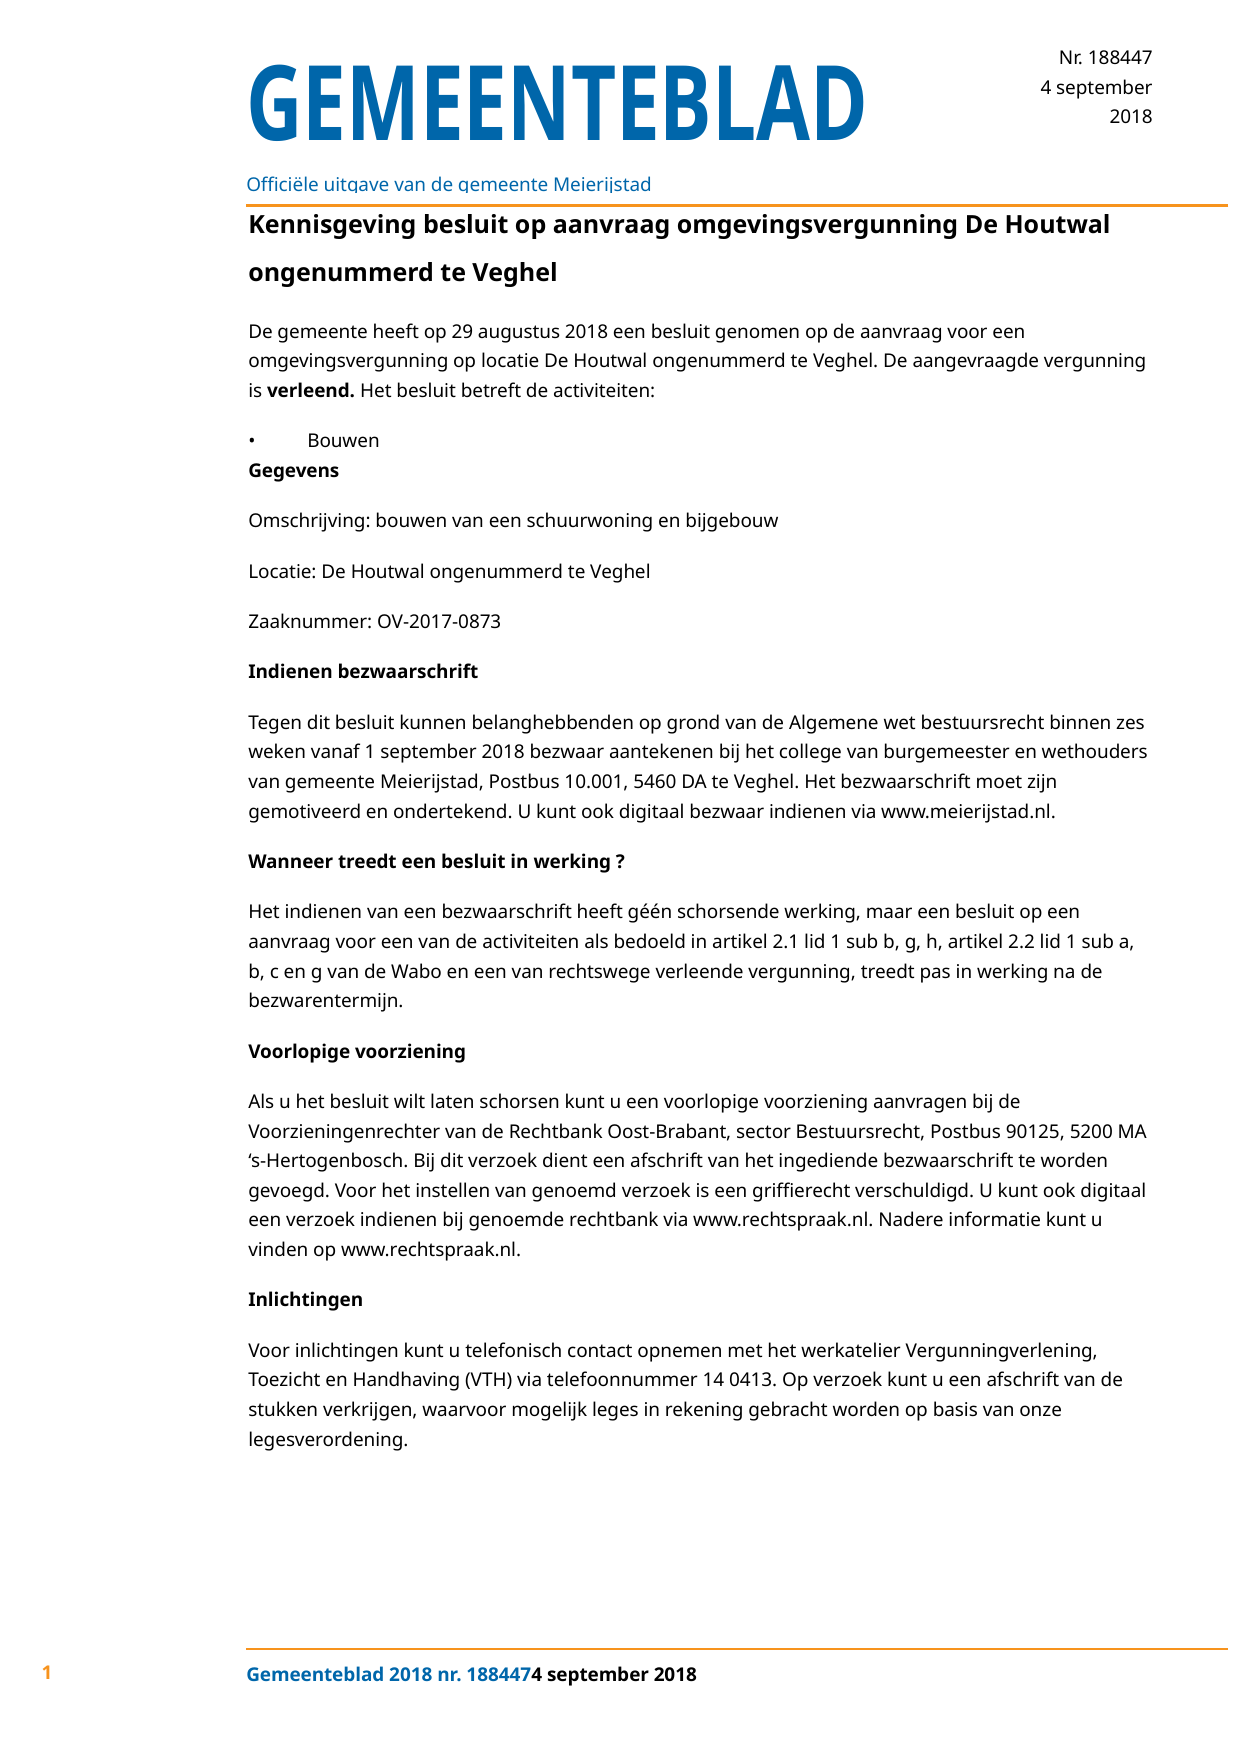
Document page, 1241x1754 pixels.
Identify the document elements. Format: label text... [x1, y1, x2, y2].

text Voor inlichtingen kunt u telefonisch contact opnemen met het werkatelier Vergunningverlening, Toezicht en Handhaving (VTH) via telefoonnummer 14 0413. Op verzoek kunt u een afschrift van de stukken verkrijgen, waarvoor mogelijk leges in rekening gebracht worden op basis van onze legesverordening. [248, 1337, 1152, 1452]
text Zaaknummer: OV-2017-0873 [248, 608, 1152, 634]
text Locatie: De Houtwal ongenummerd te Veghel [248, 558, 1152, 584]
text Omschrijving: bouwen van een schuurwoning en bijgebouw [248, 507, 1152, 533]
text Het indienen van een bezwaarschrift heeft géén schorsende werking, maar een besluit op een aanvraag voor een van de activiteiten als bedoeld in artikel 2.1 lid 1 sub b, g, h, artikel 2.2 lid 1 sub a, b, c en g van de Wabo en een van rechtswege verleende vergunning, treedt pas in werking na de bezwarentermijn. [248, 899, 1152, 1013]
text Tegen dit besluit kunnen belanghebbenden op grond van de Algemene wet bestuursrecht binnen zes weken vanaf 1 september 2018 bezwaar aantekenen bij het college van burgemeester en wethouders van gemeente Meierijstad, Postbus 10.001, 5460 DA te Veghel. Het bezwaarschrift moet zijn gemotiveerd en ondertekend. U kunt ook digitaal bezwaar indienen via www.meierijstad.nl. [248, 709, 1152, 824]
picture [41, 47, 231, 172]
text Kennisgeving besluit op aanvraag omgevingsvergunning De Houtwal ongenummerd te Veghel [248, 207, 1152, 288]
text Inlichtingen [248, 1287, 1152, 1312]
text De gemeente heeft op 29 augustus 2018 een besluit genomen op de aanvraag voor een omgevingsvergunning op locatie De Houtwal ongenummerd te Veghel. De aangevraagde vergunning is verleend. Het besluit betreft de activiteiten: [248, 318, 1152, 403]
list Bouwen [248, 427, 1152, 453]
text Wanneer treedt een besluit in werking ? [248, 848, 1152, 874]
text Als u het besluit wilt laten schorsen kunt u een voorlopige voorziening aanvragen bij de Voorzieningenrechter van de Rechtbank Oost-Brabant, sector Bestuursrecht, Postbus 90125, 5200 MA ‘s-Hertogenbosch. Bij dit verzoek dient een afschrift van het ingediende bezwaarschrift te worden gevoegd. Voor het instellen van genoemd verzoek is een griffierecht verschuldigd. U kunt ook digitaal een verzoek indienen bij genoemde rechtbank via www.rechtspraak.nl. Nadere informatie kunt u vinden op www.rechtspraak.nl. [248, 1088, 1152, 1262]
text Voorlopige voorziening [248, 1038, 1152, 1064]
text Indienen bezwaarschrift [248, 659, 1152, 684]
text Gegevens [248, 457, 1152, 483]
